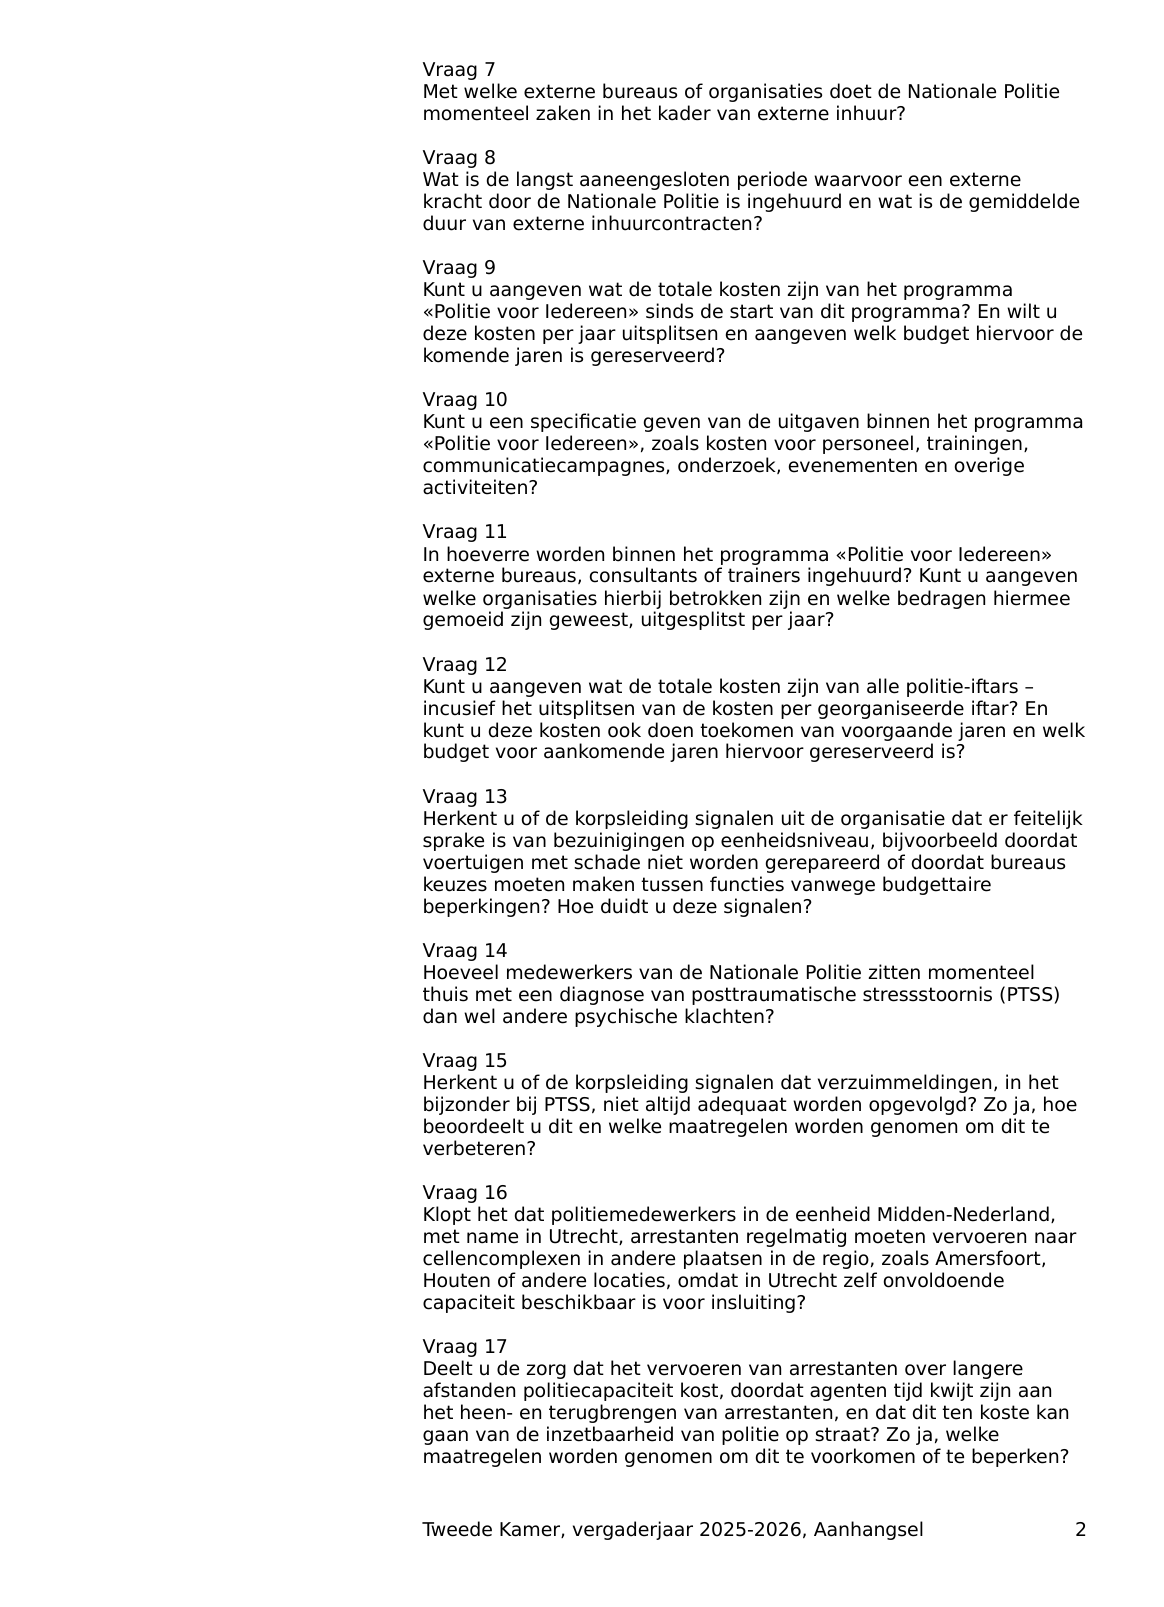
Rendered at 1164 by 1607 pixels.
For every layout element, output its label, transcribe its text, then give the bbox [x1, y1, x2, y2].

text Vraag 13 [422, 786, 1087, 808]
text Herkent u of de korpsleiding signalen uit de organisatie dat er feitelijk sprake is van bezuinigingen op eenheidsniveau, bijvoorbeeld doordat voertuigen met schade niet worden gerepareerd of doordat bureaus keuzes moeten maken tussen functies vanwege budgettaire beperkingen? Hoe duidt u deze signalen? [422, 808, 1087, 917]
text Vraag 9 [422, 257, 1087, 279]
text Herkent u of de korpsleiding signalen dat verzuimmeldingen, in het bijzonder bij PTSS, niet altijd adequaat worden opgevolgd? Zo ja, hoe beoordeelt u dit en welke maatregelen worden genomen om dit te verbeteren? [422, 1072, 1087, 1160]
text Vraag 15 [422, 1050, 1087, 1072]
text Vraag 8 [422, 147, 1087, 169]
text Met welke externe bureaus of organisaties doet de Nationale Politie momenteel zaken in het kader van externe inhuur? [422, 81, 1087, 125]
text Klopt het dat politiemedewerkers in de eenheid Midden-Nederland, met name in Utrecht, arrestanten regelmatig moeten vervoeren naar cellencomplexen in andere plaatsen in de regio, zoals Amersfoort, Houten of andere locaties, omdat in Utrecht zelf onvoldoende capaciteit beschikbaar is voor insluiting? [422, 1204, 1087, 1314]
text Vraag 7 [422, 59, 1087, 81]
text In hoeverre worden binnen het programma «Politie voor Iedereen» externe bureaus, consultants of trainers ingehuurd? Kunt u aangeven welke organisaties hierbij betrokken zijn en welke bedragen hiermee gemoeid zijn geweest, uitgesplitst per jaar? [422, 543, 1087, 631]
text Vraag 12 [422, 653, 1087, 676]
text Vraag 10 [422, 389, 1087, 411]
text Vraag 16 [422, 1182, 1087, 1204]
text Deelt u de zorg dat het vervoeren van arrestanten over langere afstanden politiecapaciteit kost, doordat agenten tijd kwijt zijn aan het heen- en terugbrengen van arrestanten, en dat dit ten koste kan gaan van de inzetbaarheid van politie op straat? Zo ja, welke maatregelen worden genomen om dit te voorkomen of te beperken? [422, 1358, 1087, 1468]
text Vraag 14 [422, 940, 1087, 962]
text Kunt u aangeven wat de totale kosten zijn van alle politie-iftars – incusief het uitsplitsen van de kosten per georganiseerde iftar? En kunt u deze kosten ook doen toekomen van voorgaande jaren en welk budget voor aankomende jaren hiervoor gereserveerd is? [422, 676, 1087, 763]
text Hoeveel medewerkers van de Nationale Politie zitten momenteel thuis met een diagnose van posttraumatische stressstoornis (PTSS) dan wel andere psychische klachten? [422, 962, 1087, 1028]
text Kunt u een specificatie geven van de uitgaven binnen het programma «Politie voor Iedereen», zoals kosten voor personeel, trainingen, communicatiecampagnes, onderzoek, evenementen en overige activiteiten? [422, 411, 1087, 499]
text Kunt u aangeven wat de totale kosten zijn van het programma «Politie voor Iedereen» sinds de start van dit programma? En wilt u deze kosten per jaar uitsplitsen en aangeven welk budget hiervoor de komende jaren is gereserveerd? [422, 279, 1087, 367]
text Vraag 11 [422, 521, 1087, 543]
text Vraag 17 [422, 1336, 1087, 1358]
text Wat is de langst aaneengesloten periode waarvoor een externe kracht door de Nationale Politie is ingehuurd en wat is de gemiddelde duur van externe inhuurcontracten? [422, 169, 1087, 235]
